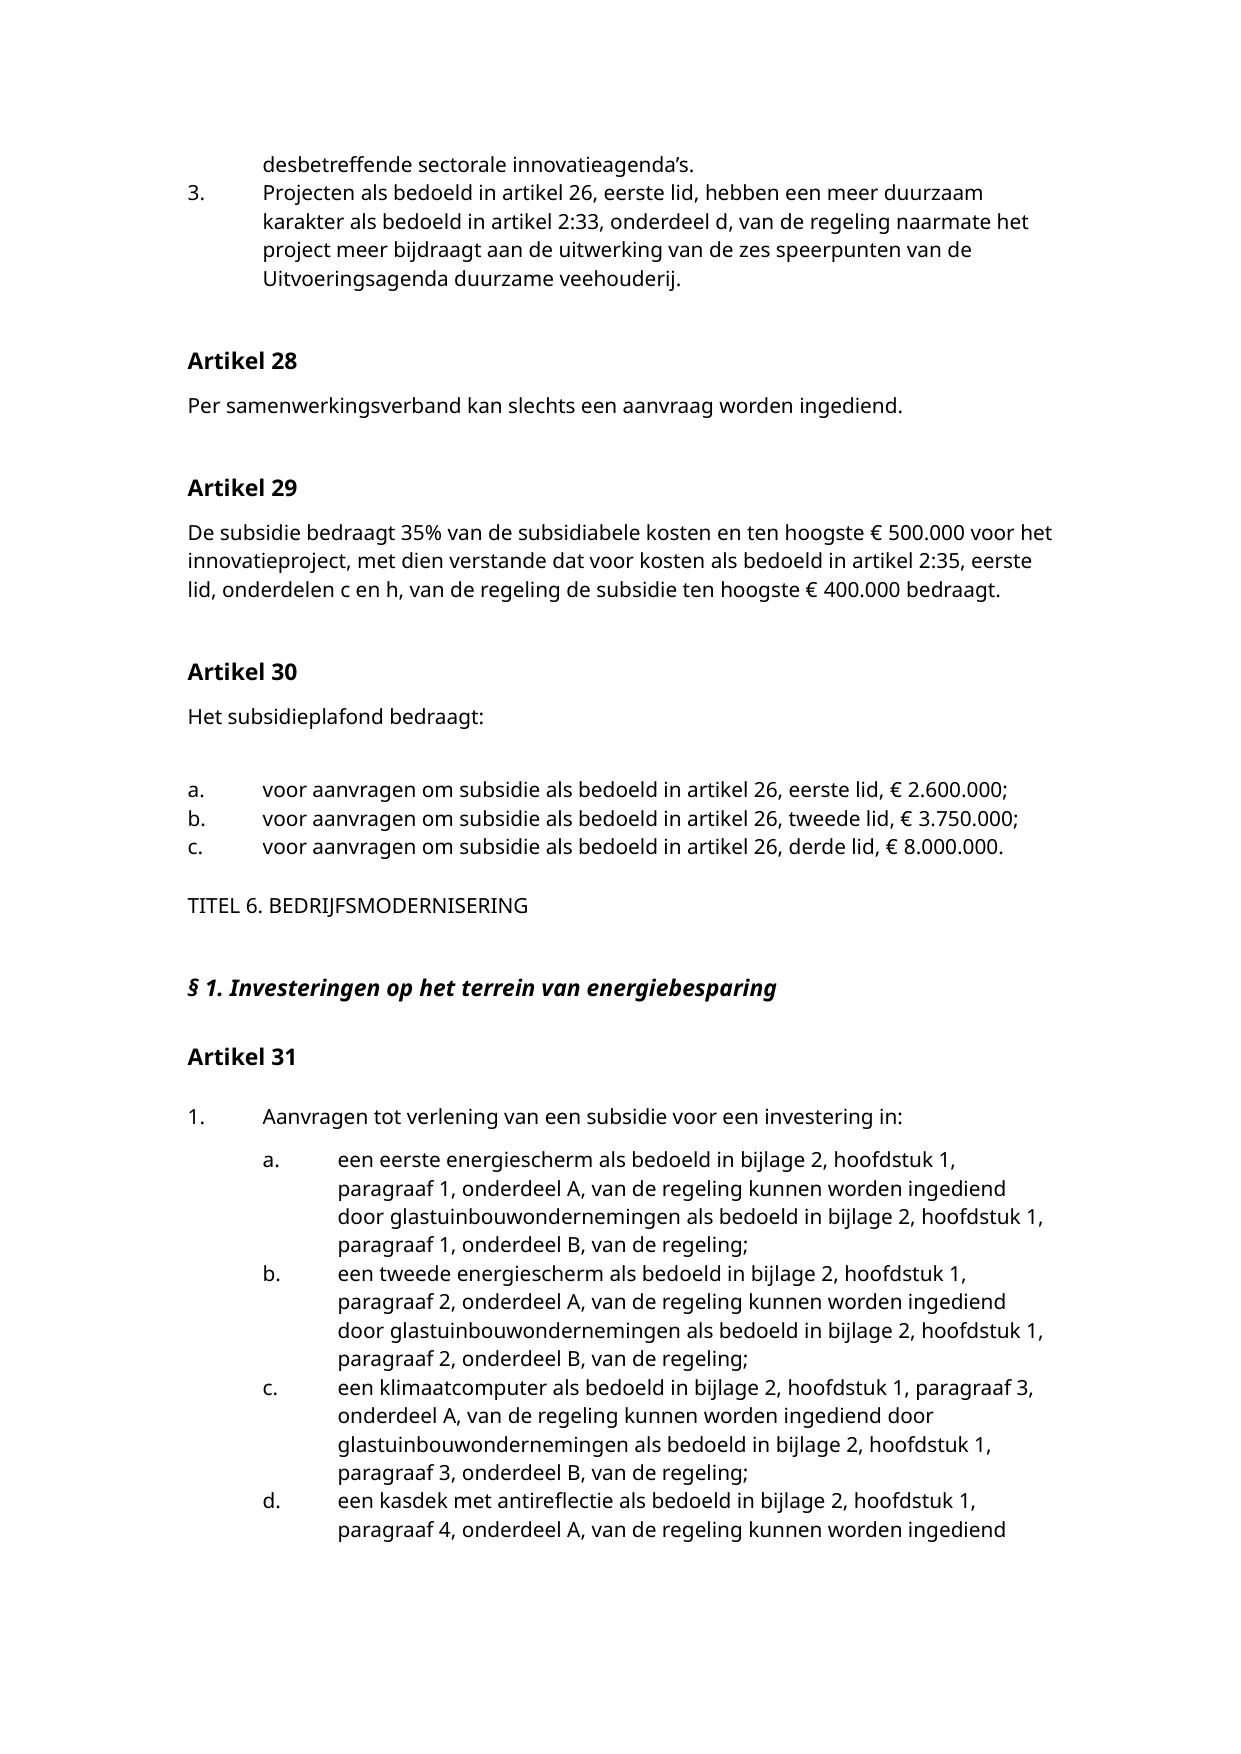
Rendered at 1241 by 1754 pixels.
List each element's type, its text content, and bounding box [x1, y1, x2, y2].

subtitle Artikel 30 [187, 656, 1053, 687]
list Projecten als bedoeld in artikel 26, eerste lid, hebben een meer duurzaam karakter als bedoeld in artikel 2:33, onderdeel d, van de regeling naarmate het project meer bijdraagt aan de uitwerking van de zes speerpunten van de Uitvoeringsagenda duurzame veehouderij. [187, 178, 1053, 292]
text Per samenwerkingsverband kan slechts een aanvraag worden ingediend. [187, 391, 1053, 419]
list een kasdek met antireflectie als bedoeld in bijlage 2, hoofdstuk 1, paragraaf 4, onderdeel A, van de regeling kunnen worden ingediend [262, 1487, 1053, 1543]
subtitle Artikel 31 [187, 1041, 1053, 1072]
list een eerste energiescherm als bedoeld in bijlage 2, hoofdstuk 1, paragraaf 1, onderdeel A, van de regeling kunnen worden ingediend door glastuinbouwondernemingen als bedoeld in bijlage 2, hoofdstuk 1, paragraaf 1, onderdeel B, van de regeling; [262, 1145, 1053, 1259]
list desbetreffende sectorale innovatieagenda’s. [187, 150, 1053, 178]
subtitle TITEL 6. BEDRIJFSMODERNISERING [187, 891, 1053, 919]
subtitle § 1. Investeringen op het terrein van energiebesparing [187, 972, 1053, 1003]
text Het subsidieplafond bedraagt: [187, 702, 1053, 731]
text De subsidie bedraagt 35% van de subsidiabele kosten en ten hoogste € 500.000 voor het innovatieproject, met dien verstande dat voor kosten als bedoeld in artikel 2:35, eerste lid, onderdelen c en h, van de regeling de subsidie ten hoogste € 400.000 bedraagt. [187, 518, 1053, 603]
subtitle Artikel 28 [187, 345, 1053, 376]
subtitle Artikel 29 [187, 472, 1053, 503]
list een klimaatcomputer als bedoeld in bijlage 2, hoofdstuk 1, paragraaf 3, onderdeel A, van de regeling kunnen worden ingediend door glastuinbouwondernemingen als bedoeld in bijlage 2, hoofdstuk 1, paragraaf 3, onderdeel B, van de regeling; [262, 1373, 1053, 1487]
list voor aanvragen om subsidie als bedoeld in artikel 26, derde lid, € 8.000.000. [187, 832, 1053, 861]
list voor aanvragen om subsidie als bedoeld in artikel 26, eerste lid, € 2.600.000; [187, 776, 1053, 804]
list Aanvragen tot verlening van een subsidie voor een investering in: [187, 1102, 1053, 1130]
list een tweede energiescherm als bedoeld in bijlage 2, hoofdstuk 1, paragraaf 2, onderdeel A, van de regeling kunnen worden ingediend door glastuinbouwondernemingen als bedoeld in bijlage 2, hoofdstuk 1, paragraaf 2, onderdeel B, van de regeling; [262, 1259, 1053, 1373]
list voor aanvragen om subsidie als bedoeld in artikel 26, tweede lid, € 3.750.000; [187, 804, 1053, 832]
